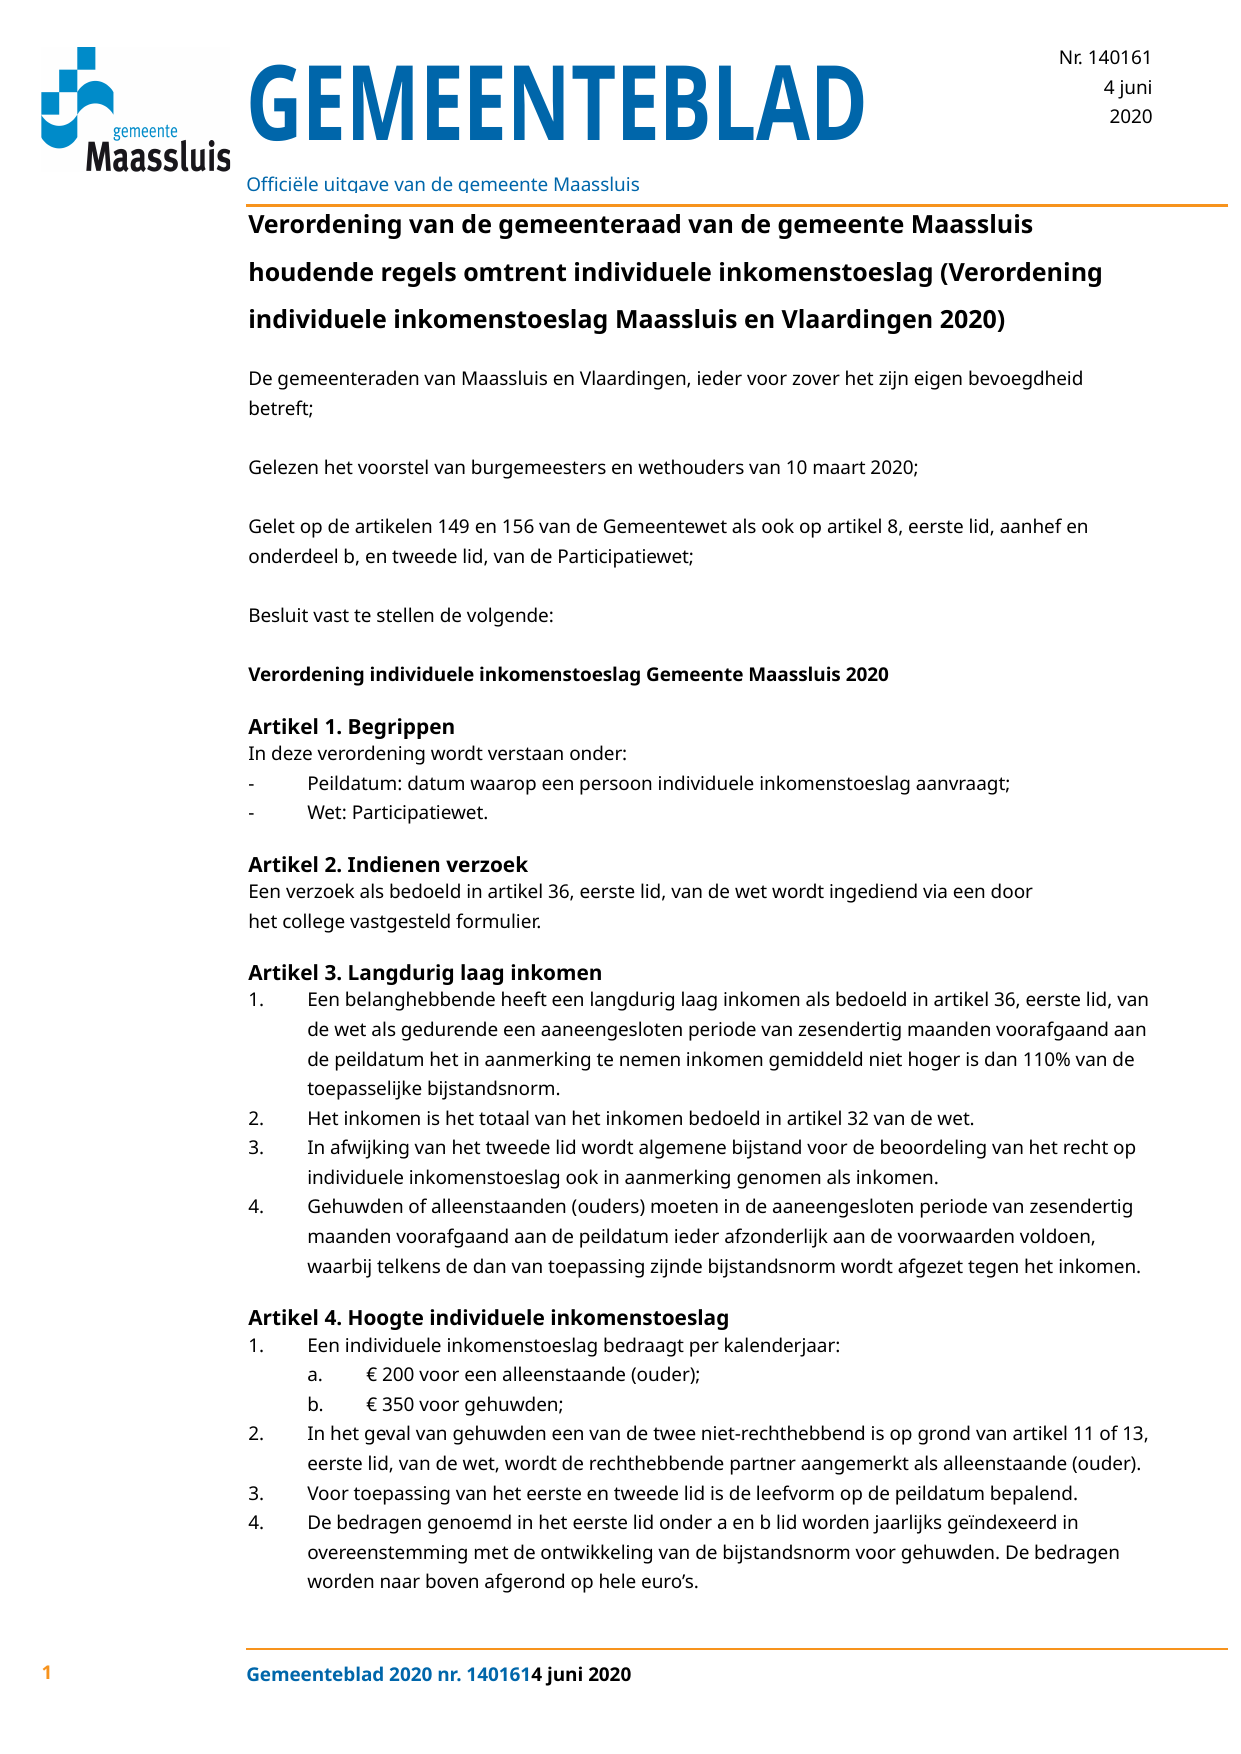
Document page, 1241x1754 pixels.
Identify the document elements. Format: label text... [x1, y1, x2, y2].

text Verordening van de gemeenteraad van de gemeente Maassluis houdende regels omtrent individuele inkomenstoeslag (Verordening individuele inkomenstoeslag Maassluis en Vlaardingen 2020) [248, 207, 1152, 336]
text In deze verordening wordt verstaan onder: [248, 740, 1152, 766]
list Peildatum: datum waarop een persoon individuele inkomenstoeslag aanvraagt; [248, 770, 1152, 796]
text Een verzoek als bedoeld in artikel 36, eerste lid, van de wet wordt ingediend via een door [248, 878, 1152, 904]
list Wet: Participatiewet. [248, 799, 1152, 825]
text het college vastgesteld formulier. [248, 908, 1152, 933]
text Besluit vast te stellen de volgende: [248, 602, 1152, 628]
text Verordening individuele inkomenstoeslag Gemeente Maassluis 2020 [248, 661, 1152, 687]
list Gehuwden of alleenstaanden (ouders) moeten in de aaneengesloten periode van zesendertig maanden voorafgaand aan de peildatum ieder afzonderlijk aan de voorwaarden voldoen, waarbij telkens de dan van toepassing zijnde bijstandsnorm wordt afgezet tegen het inkomen. [248, 1194, 1152, 1279]
text Artikel 4. Hoogte individuele inkomenstoeslag [248, 1303, 1152, 1332]
text Artikel 1. Begrippen [248, 712, 1152, 740]
list Een individuele inkomenstoeslag bedraagt per kalenderjaar: [248, 1332, 1152, 1357]
list € 350 voor gehuwden; [307, 1391, 1152, 1417]
picture [41, 47, 231, 172]
text Artikel 2. Indienen verzoek [248, 850, 1152, 878]
text onderdeel b, en tweede lid, van de Participatiewet; [248, 543, 1152, 569]
text Gelet op de artikelen 149 en 156 van de Gemeentewet als ook op artikel 8, eerste lid, aanhef en [248, 513, 1152, 539]
list In het geval van gehuwden een van de twee niet-rechthebbend is op grond van artikel 11 of 13, eerste lid, van de wet, wordt de rechthebbende partner aangemerkt als alleenstaande (ouder). [248, 1421, 1152, 1476]
text Gelezen het voorstel van burgemeesters en wethouders van 10 maart 2020; [248, 454, 1152, 480]
list De bedragen genoemd in het eerste lid onder a en b lid worden jaarlijks geïndexeerd in overeenstemming met de ontwikkeling van de bijstandsnorm voor gehuwden. De bedragen worden naar boven afgerond op hele euro’s. [248, 1509, 1152, 1594]
text Artikel 3. Langdurig laag inkomen [248, 958, 1152, 987]
picture [41, 47, 77, 92]
list Het inkomen is het totaal van het inkomen bedoeld in artikel 32 van de wet. [248, 1105, 1152, 1131]
list € 200 voor een alleenstaande (ouder); [307, 1361, 1152, 1387]
list Een belanghebbende heeft een langdurig laag inkomen als bedoeld in artikel 36, eerste lid, van de wet als gedurende een aaneengesloten periode van zesendertig maanden voorafgaand aan de peildatum het in aanmerking te nemen inkomen gemiddeld niet hoger is dan 110% van de toepasselijke bijstandsnorm. [248, 987, 1152, 1101]
list Voor toepassing van het eerste en tweede lid is de leefvorm op de peildatum bepalend. [248, 1480, 1152, 1505]
text De gemeenteraden van Maassluis en Vlaardingen, ieder voor zover het zijn eigen bevoegdheid betreft; [248, 366, 1152, 421]
list In afwijking van het tweede lid wordt algemene bijstand voor de beoordeling van het recht op individuele inkomenstoeslag ook in aanmerking genomen als inkomen. [248, 1134, 1152, 1190]
